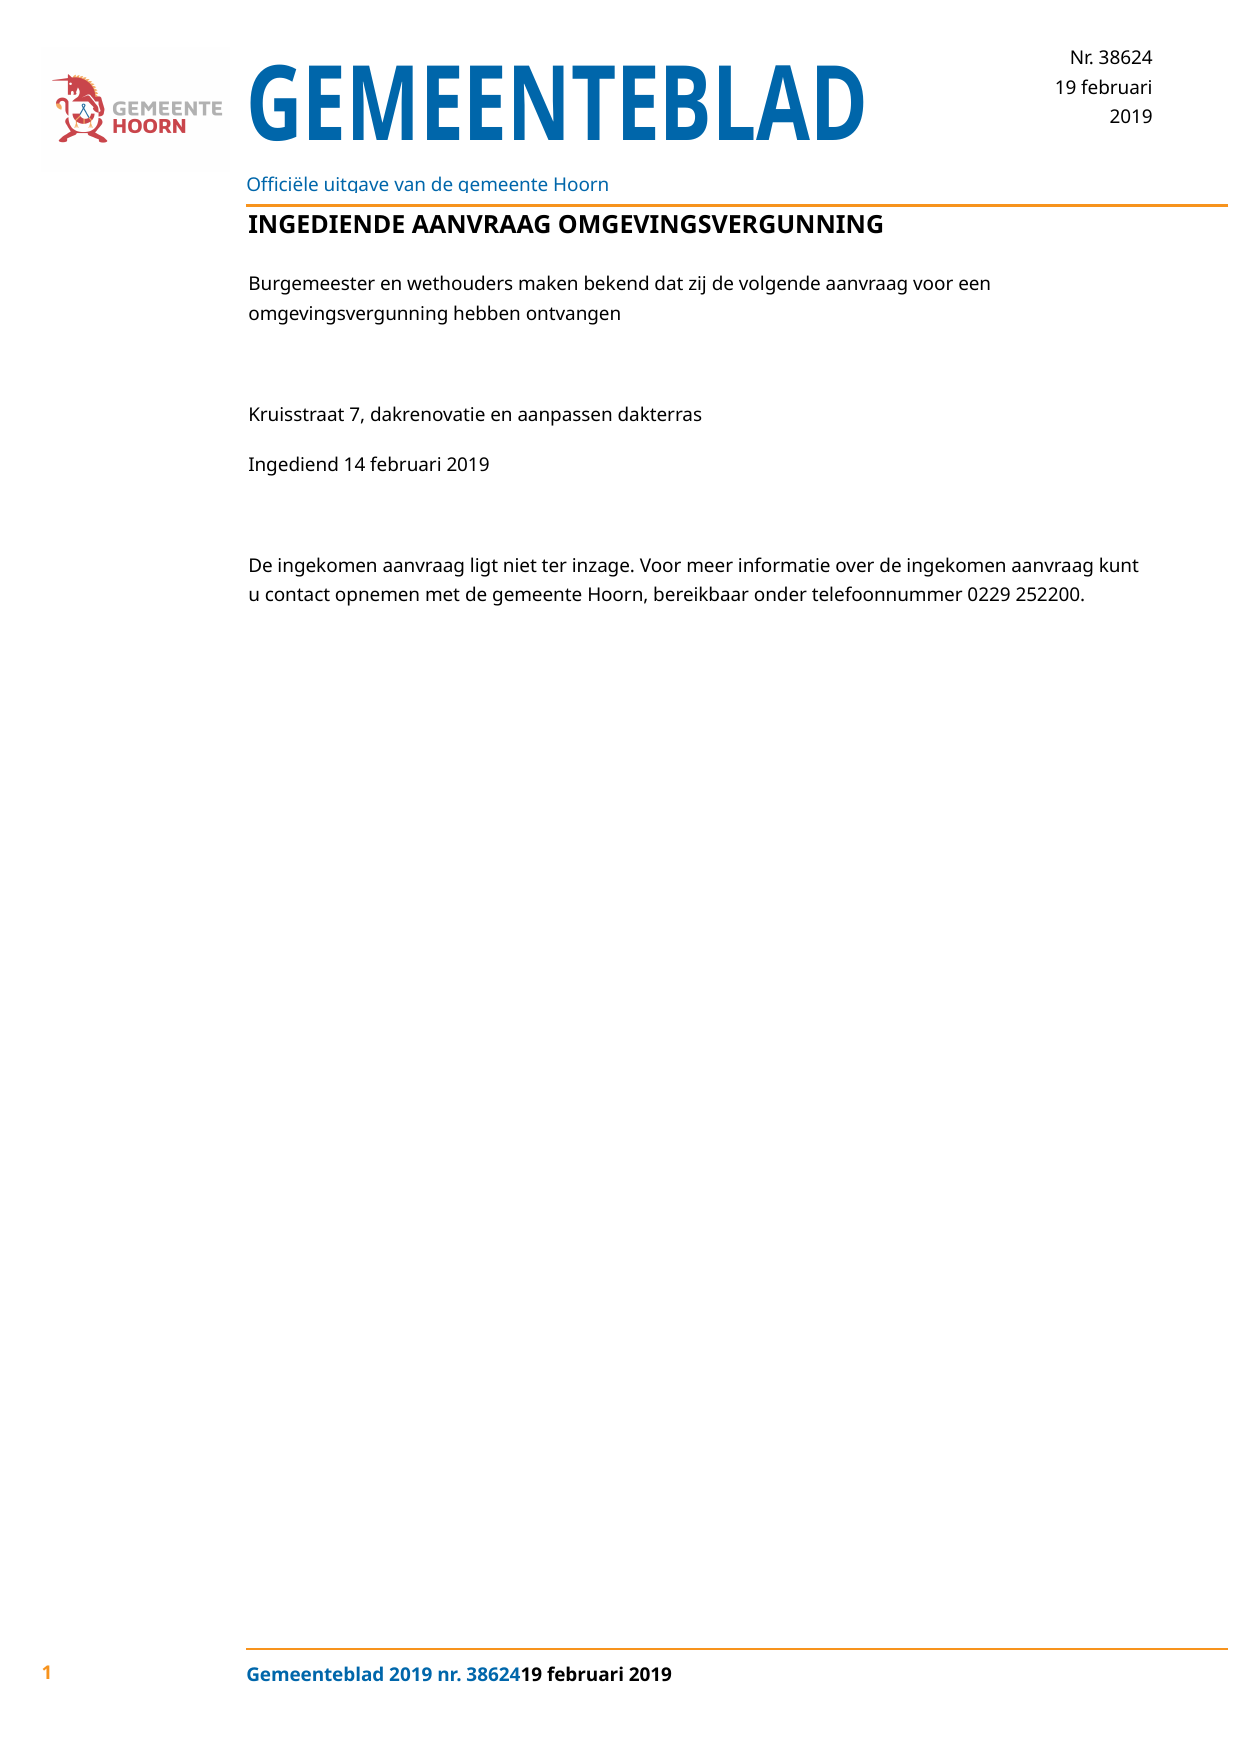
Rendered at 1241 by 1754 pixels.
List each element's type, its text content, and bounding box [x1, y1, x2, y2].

text De ingekomen aanvraag ligt niet ter inzage. Voor meer informatie over de ingekomen aanvraag kunt u contact opnemen met de gemeente Hoorn, bereikbaar onder telefoonnummer 0229 252200. [248, 552, 1152, 607]
text INGEDIENDE AANVRAAG OMGEVINGSVERGUNNING [248, 207, 1152, 241]
text Kruisstraat 7, dakrenovatie en aanpassen dakterras [248, 401, 1152, 426]
text Burgemeester en wethouders maken bekend dat zij de volgende aanvraag voor een omgevingsvergunning hebben ontvangen [248, 270, 1152, 326]
text Ingediend 14 februari 2019 [248, 451, 1152, 477]
picture [41, 47, 231, 172]
